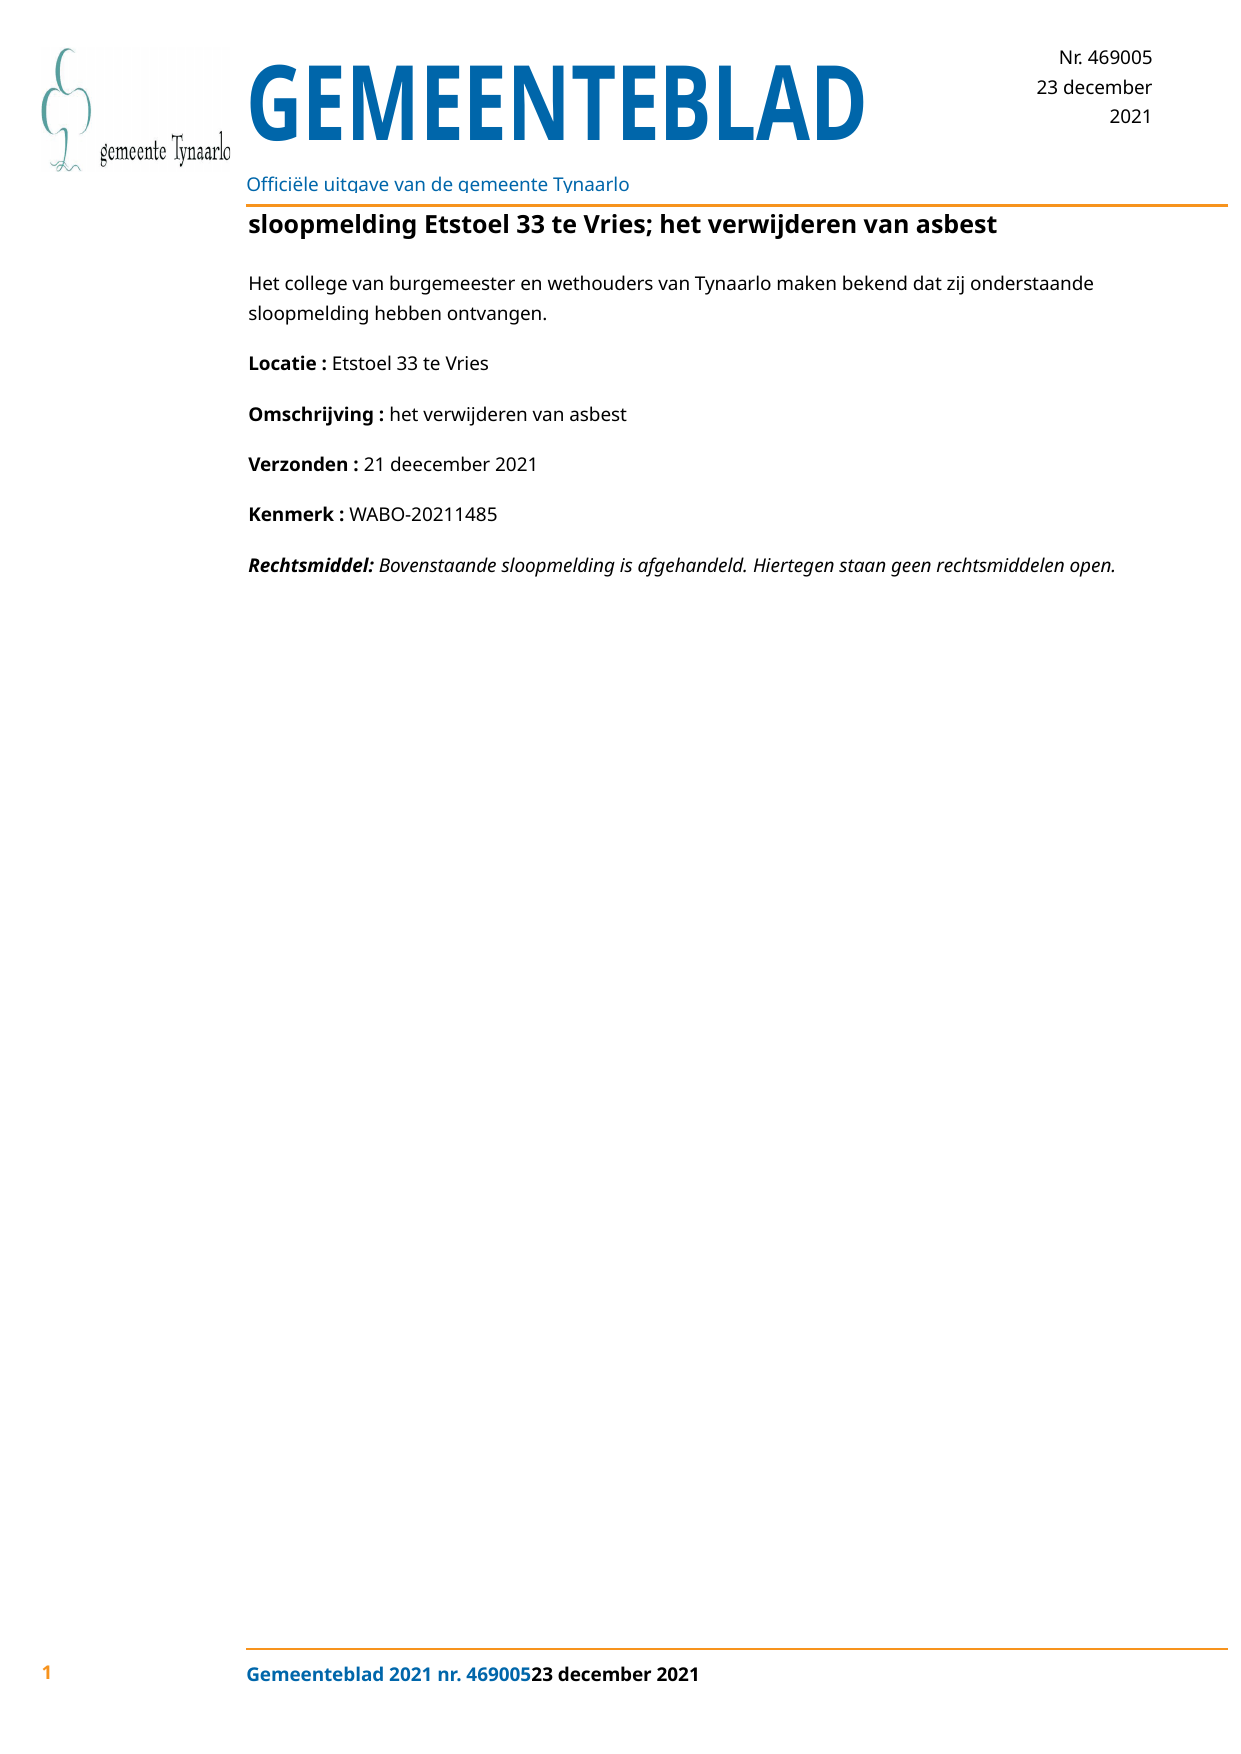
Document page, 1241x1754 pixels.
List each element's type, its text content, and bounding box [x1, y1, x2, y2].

text Omschrijving : het verwijderen van asbest [248, 401, 1152, 426]
text Het college van burgemeester en wethouders van Tynaarlo maken bekend dat zij onderstaande sloopmelding hebben ontvangen. [248, 270, 1152, 326]
text Rechtsmiddel: Bovenstaande sloopmelding is afgehandeld. Hiertegen staan geen rechtsmiddelen open. [248, 552, 1152, 578]
text Verzonden : 21 deecember 2021 [248, 451, 1152, 477]
picture [41, 47, 231, 172]
text Kenmerk : WABO-20211485 [248, 502, 1152, 527]
text Locatie : Etstoel 33 te Vries [248, 350, 1152, 376]
text sloopmelding Etstoel 33 te Vries; het verwijderen van asbest [248, 207, 1152, 241]
